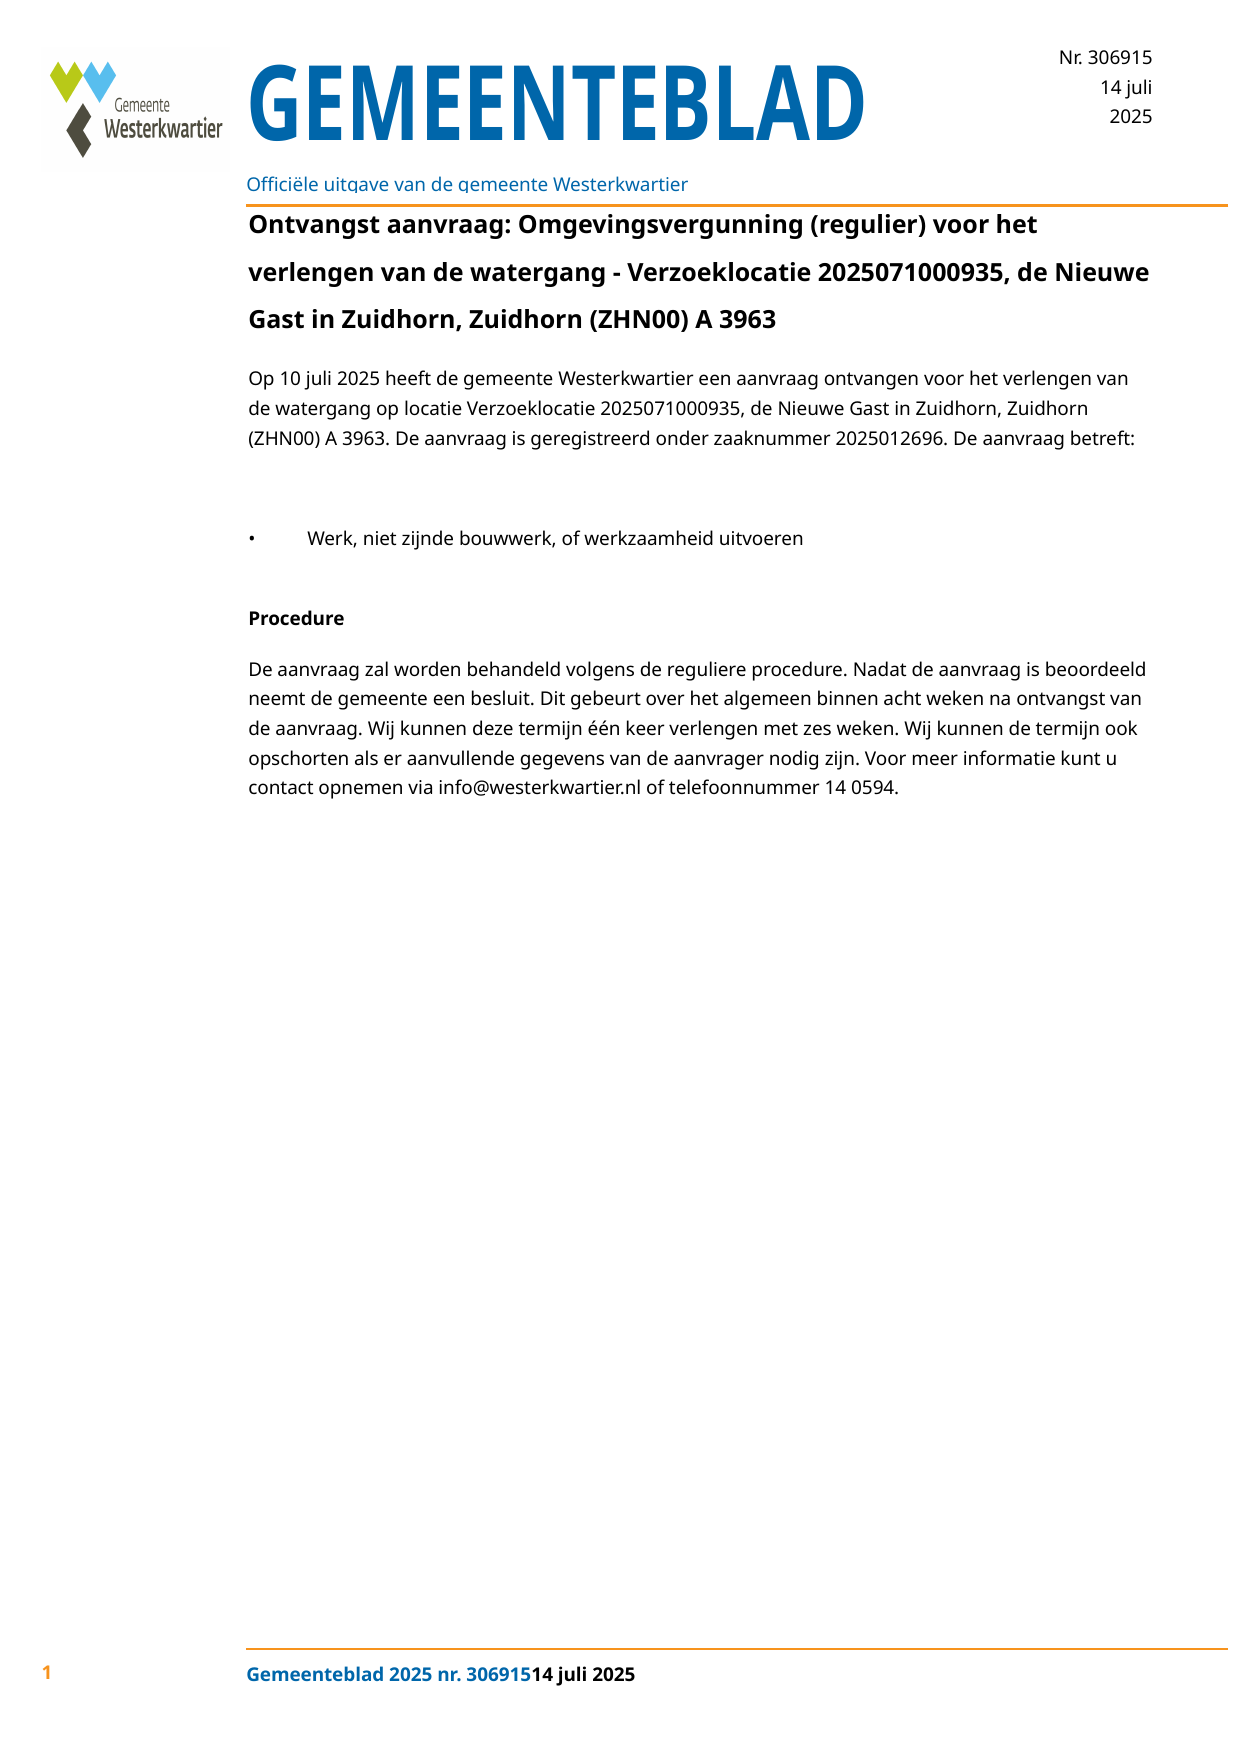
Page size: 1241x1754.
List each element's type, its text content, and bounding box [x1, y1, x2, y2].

text Op 10 juli 2025 heeft de gemeente Westerkwartier een aanvraag ontvangen voor het verlengen van de watergang op locatie Verzoeklocatie 2025071000935, de Nieuwe Gast in Zuidhorn, Zuidhorn (ZHN00) A 3963. De aanvraag is geregistreerd onder zaaknummer 2025012696. De aanvraag betreft: [248, 366, 1152, 450]
text Procedure [248, 606, 1152, 631]
text De aanvraag zal worden behandeld volgens de reguliere procedure. Nadat de aanvraag is beoordeeld neemt de gemeente een besluit. Dit gebeurt over het algemeen binnen acht weken na ontvangst van de aanvraag. Wij kunnen deze termijn één keer verlengen met zes weken. Wij kunnen de termijn ook opschorten als er aanvullende gegevens van de aanvrager nodig zijn. Voor meer informatie kunt u contact opnemen via info@westerkwartier.nl of telefoonnummer 14 0594. [248, 656, 1152, 800]
picture [41, 47, 231, 172]
list Werk, niet zijnde bouwwerk, of werkzaamheid uitvoeren [248, 526, 1152, 551]
text Ontvangst aanvraag: Omgevingsvergunning (regulier) voor het verlengen van de watergang - Verzoeklocatie 2025071000935, de Nieuwe Gast in Zuidhorn, Zuidhorn (ZHN00) A 3963 [248, 207, 1152, 336]
